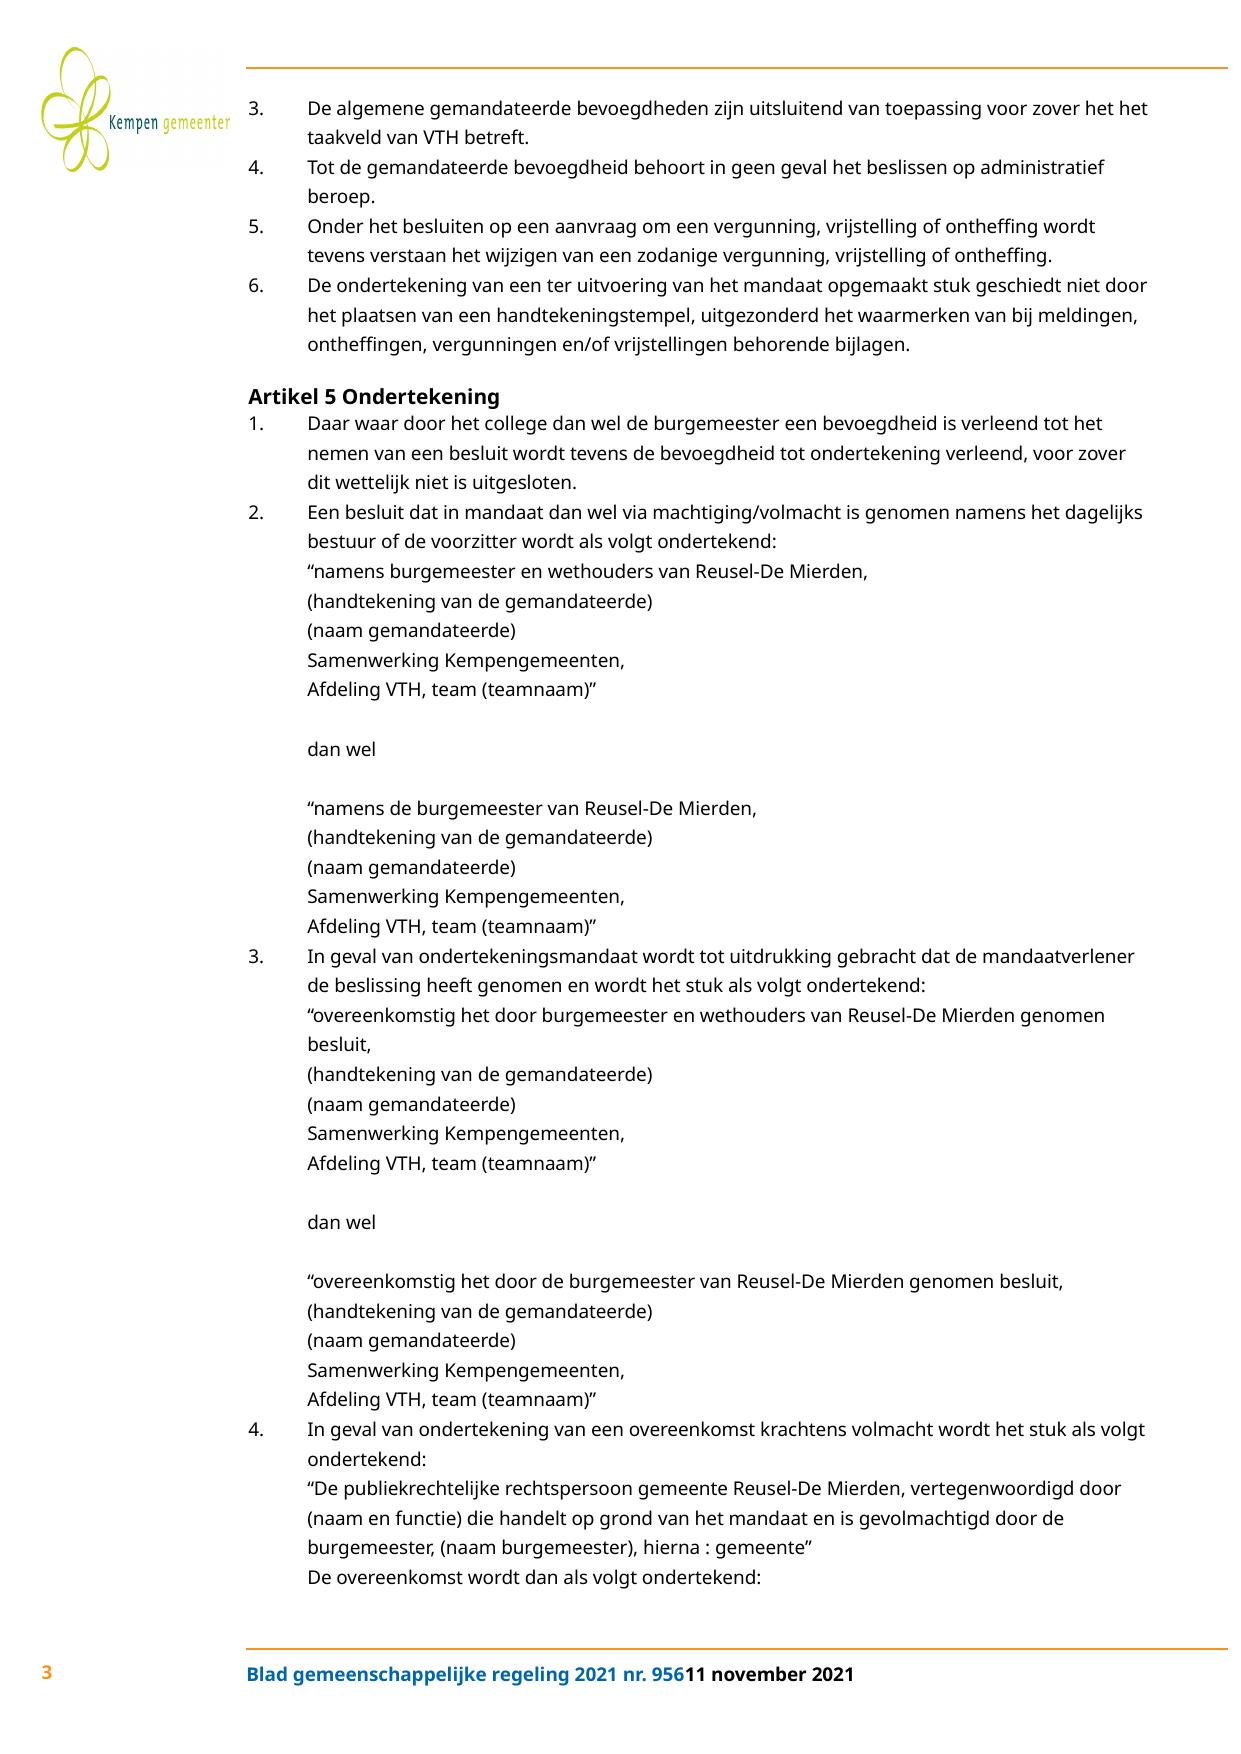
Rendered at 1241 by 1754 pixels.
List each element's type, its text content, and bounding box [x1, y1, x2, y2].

list De algemene gemandateerde bevoegdheden zijn uitsluitend van toepassing voor zover het het taakveld van VTH betreft. [248, 95, 1152, 150]
list (naam gemandateerde) [248, 617, 1152, 643]
list Daar waar door het college dan wel de burgemeester een bevoegdheid is verleend tot het nemen van een besluit wordt tevens de bevoegdheid tot ondertekening verleend, voor zover dit wettelijk niet is uitgesloten. [248, 410, 1152, 495]
list “namens burgemeester en wethouders van Reusel-De Mierden, [248, 558, 1152, 584]
list (naam gemandateerde) [248, 1091, 1152, 1116]
list De ondertekening van een ter uitvoering van het mandaat opgemaakt stuk geschiedt niet door het plaatsen van een handtekeningstempel, uitgezonderd het waarmerken van bij meldingen, ontheffingen, vergunningen en/of vrijstellingen behorende bijlagen. [248, 272, 1152, 357]
list Een besluit dat in mandaat dan wel via machtiging/volmacht is genomen namens het dagelijks bestuur of de voorzitter wordt als volgt ondertekend: [248, 499, 1152, 554]
list Samenwerking Kempengemeenten, [248, 647, 1152, 673]
list Afdeling VTH, team (teamnaam)” [248, 1150, 1152, 1176]
text Artikel 5 Ondertekening [248, 382, 1152, 410]
list Afdeling VTH, team (teamnaam)” [248, 913, 1152, 939]
list (handtekening van de gemandateerde) [248, 588, 1152, 613]
list Tot de gemandateerde bevoegdheid behoort in geen geval het beslissen op administratief beroep. [248, 154, 1152, 209]
list “namens de burgemeester van Reusel-De Mierden, [248, 795, 1152, 821]
list (naam gemandateerde) [248, 854, 1152, 880]
list Samenwerking Kempengemeenten, [248, 884, 1152, 909]
list “overeenkomstig het door burgemeester en wethouders van Reusel-De Mierden genomen besluit, [248, 1002, 1152, 1057]
picture [41, 47, 231, 172]
list De overeenkomst wordt dan als volgt ondertekend: [248, 1564, 1152, 1590]
list Samenwerking Kempengemeenten, [248, 1120, 1152, 1146]
list In geval van ondertekening van een overeenkomst krachtens volmacht wordt het stuk als volgt ondertekend: [248, 1416, 1152, 1471]
list “De publiekrechtelijke rechtspersoon gemeente Reusel-De Mierden, vertegenwoordigd door (naam en functie) die handelt op grond van het mandaat en is gevolmachtigd door de burgemeester, (naam burgemeester), hierna : gemeente” [248, 1475, 1152, 1560]
list In geval van ondertekeningsmandaat wordt tot uitdrukking gebracht dat de mandaatverlener de beslissing heeft genomen en wordt het stuk als volgt ondertekend: [248, 943, 1152, 998]
list (handtekening van de gemandateerde) [248, 1298, 1152, 1323]
list Afdeling VTH, team (teamnaam)” [248, 677, 1152, 702]
list (handtekening van de gemandateerde) [248, 1061, 1152, 1087]
list dan wel [248, 736, 1152, 761]
list “overeenkomstig het door de burgemeester van Reusel-De Mierden genomen besluit, [248, 1268, 1152, 1294]
list (naam gemandateerde) [248, 1327, 1152, 1353]
list dan wel [248, 1209, 1152, 1235]
list Afdeling VTH, team (teamnaam)” [248, 1387, 1152, 1412]
list Onder het besluiten op een aanvraag om een vergunning, vrijstelling of ontheffing wordt tevens verstaan het wijzigen van een zodanige vergunning, vrijstelling of ontheffing. [248, 213, 1152, 268]
list (handtekening van de gemandateerde) [248, 824, 1152, 850]
list Samenwerking Kempengemeenten, [248, 1357, 1152, 1383]
